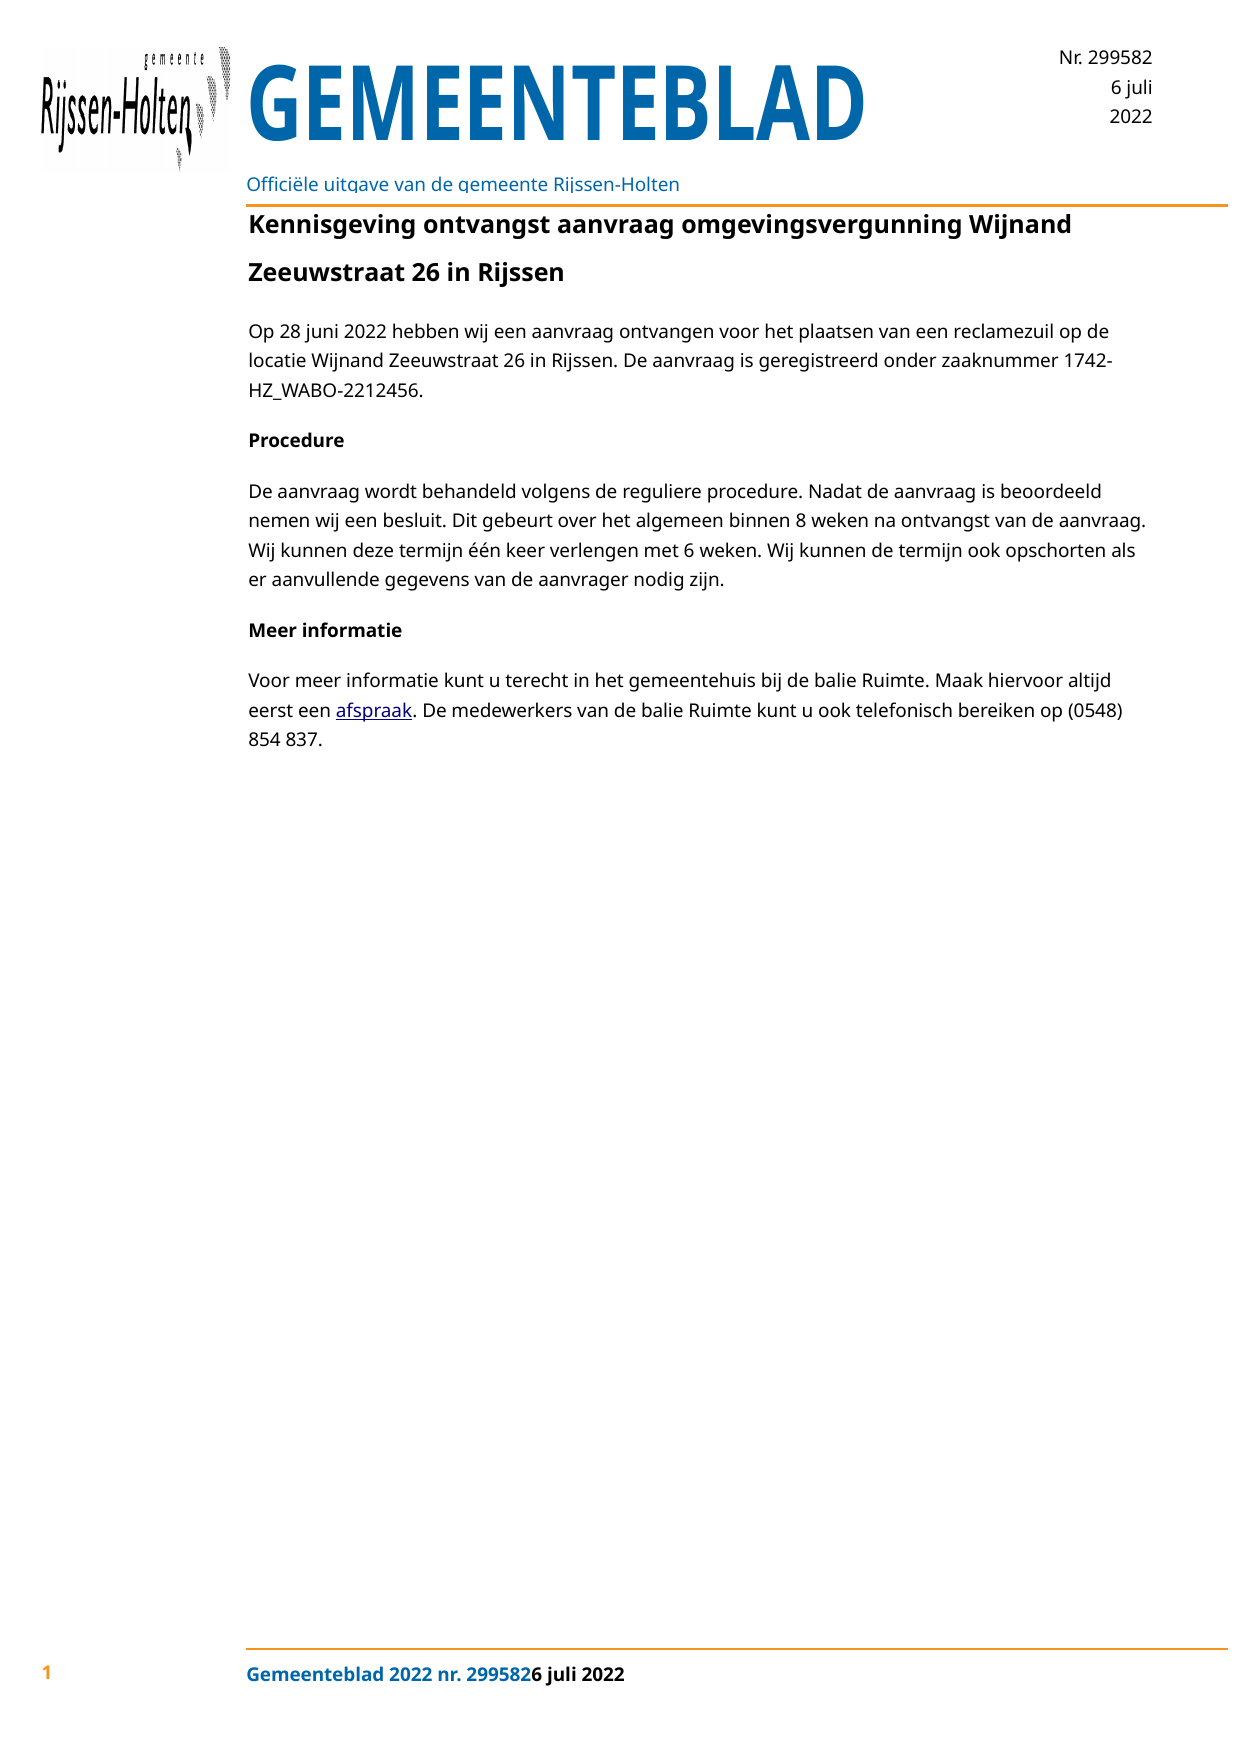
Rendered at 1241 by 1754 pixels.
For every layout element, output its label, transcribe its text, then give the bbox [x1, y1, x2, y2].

text Procedure [248, 427, 1152, 453]
text De aanvraag wordt behandeld volgens de reguliere procedure. Nadat de aanvraag is beoordeeld nemen wij een besluit. Dit gebeurt over het algemeen binnen 8 weken na ontvangst van de aanvraag. Wij kunnen deze termijn één keer verlengen met 6 weken. Wij kunnen de termijn ook opschorten als er aanvullende gegevens van de aanvrager nodig zijn. [248, 478, 1152, 592]
text Meer informatie [248, 617, 1152, 643]
picture [41, 47, 231, 172]
text Voor meer informatie kunt u terecht in het gemeentehuis bij de balie Ruimte. Maak hiervoor altijd eerst een afspraak. De medewerkers van de balie Ruimte kunt u ook telefonisch bereiken op (0548) 854 837. [248, 667, 1152, 752]
text Kennisgeving ontvangst aanvraag omgevingsvergunning Wijnand Zeeuwstraat 26 in Rijssen [248, 207, 1152, 288]
text Op 28 juni 2022 hebben wij een aanvraag ontvangen voor het plaatsen van een reclamezuil op de locatie Wijnand Zeeuwstraat 26 in Rijssen. De aanvraag is geregistreerd onder zaaknummer 1742-HZ_WABO-2212456. [248, 318, 1152, 403]
